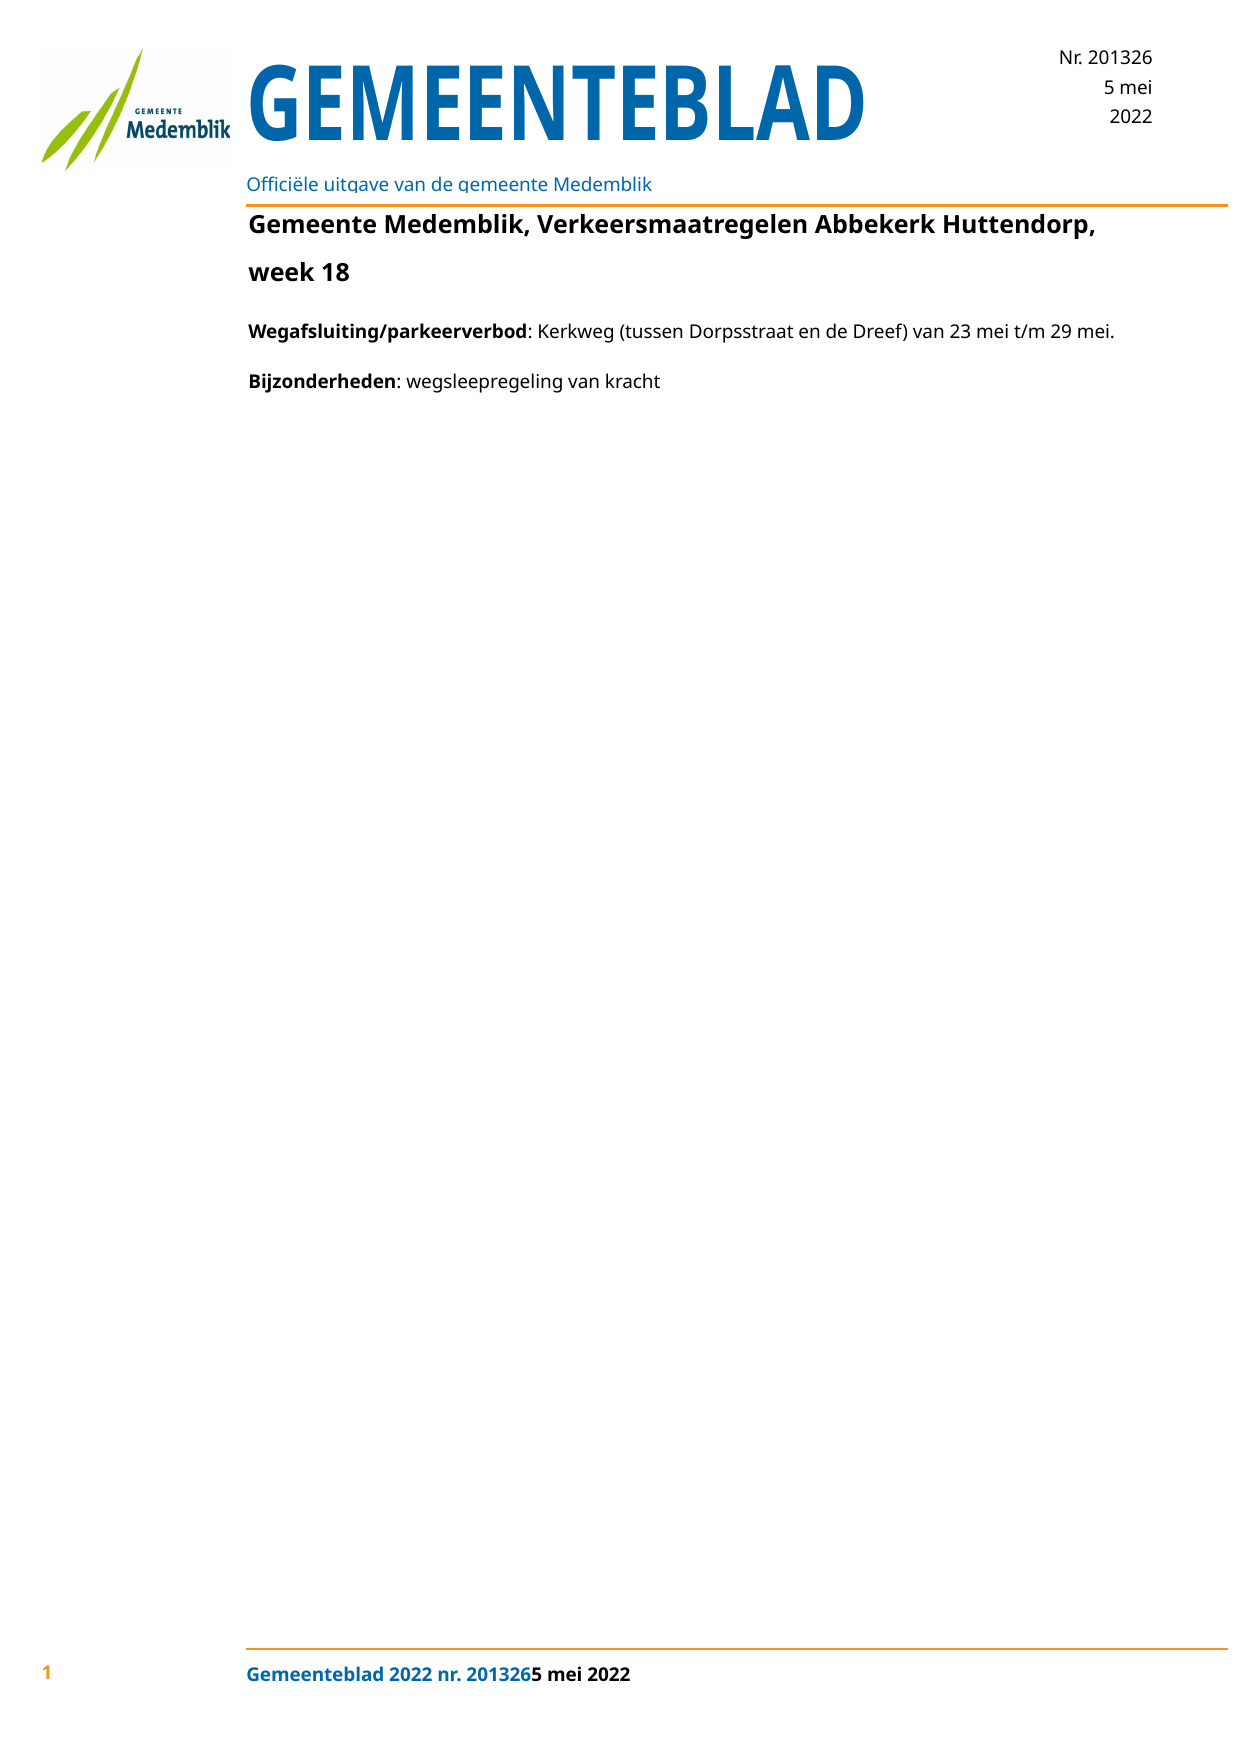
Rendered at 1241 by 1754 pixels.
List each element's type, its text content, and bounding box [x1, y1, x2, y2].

text Wegafsluiting/parkeerverbod: Kerkweg (tussen Dorpsstraat en de Dreef) van 23 mei t/m 29 mei. [248, 318, 1152, 344]
text Gemeente Medemblik, Verkeersmaatregelen Abbekerk Huttendorp, week 18 [248, 207, 1152, 288]
text Bijzonderheden: wegsleepregeling van kracht [248, 368, 1152, 394]
picture [41, 47, 231, 172]
